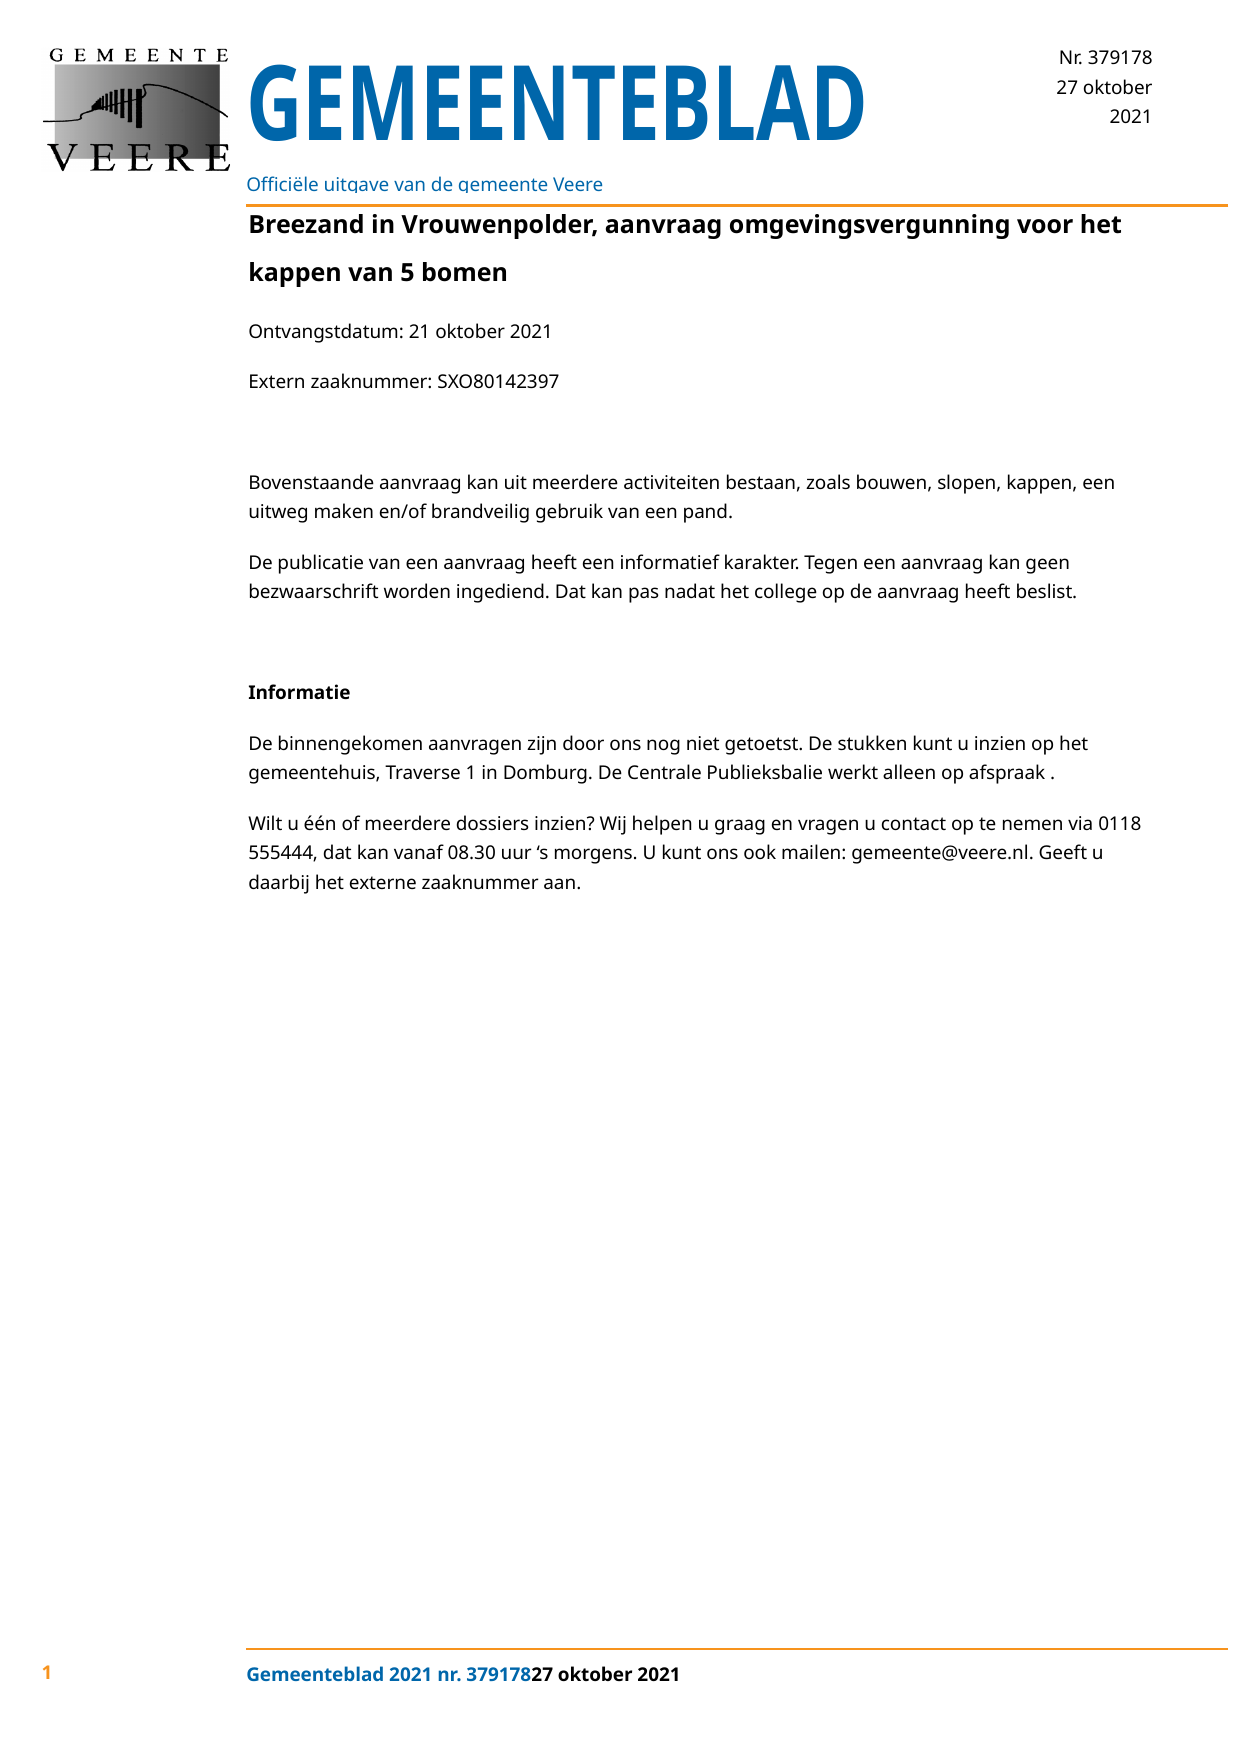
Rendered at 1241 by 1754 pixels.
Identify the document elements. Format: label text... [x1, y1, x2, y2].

text Informatie [248, 679, 1152, 705]
text Breezand in Vrouwenpolder, aanvraag omgevingsvergunning voor het kappen van 5 bomen [248, 207, 1152, 288]
text De binnengekomen aanvragen zijn door ons nog niet getoetst. De stukken kunt u inzien op het gemeentehuis, Traverse 1 in Domburg. De Centrale Publieksbalie werkt alleen op afspraak . [248, 730, 1152, 785]
text Extern zaaknummer: SXO80142397 [248, 368, 1152, 394]
text Bovenstaande aanvraag kan uit meerdere activiteiten bestaan, zoals bouwen, slopen, kappen, een uitweg maken en/of brandveilig gebruik van een pand. [248, 469, 1152, 524]
picture [41, 47, 231, 172]
text Ontvangstdatum: 21 oktober 2021 [248, 318, 1152, 344]
text Wilt u één of meerdere dossiers inzien? Wij helpen u graag en vragen u contact op te nemen via 0118 555444, dat kan vanaf 08.30 uur ‘s morgens. U kunt ons ook mailen: gemeente@veere.nl. Geeft u daarbij het externe zaaknummer aan. [248, 810, 1152, 895]
text De publicatie van een aanvraag heeft een informatief karakter. Tegen een aanvraag kan geen bezwaarschrift worden ingediend. Dat kan pas nadat het college op de aanvraag heeft beslist. [248, 549, 1152, 604]
